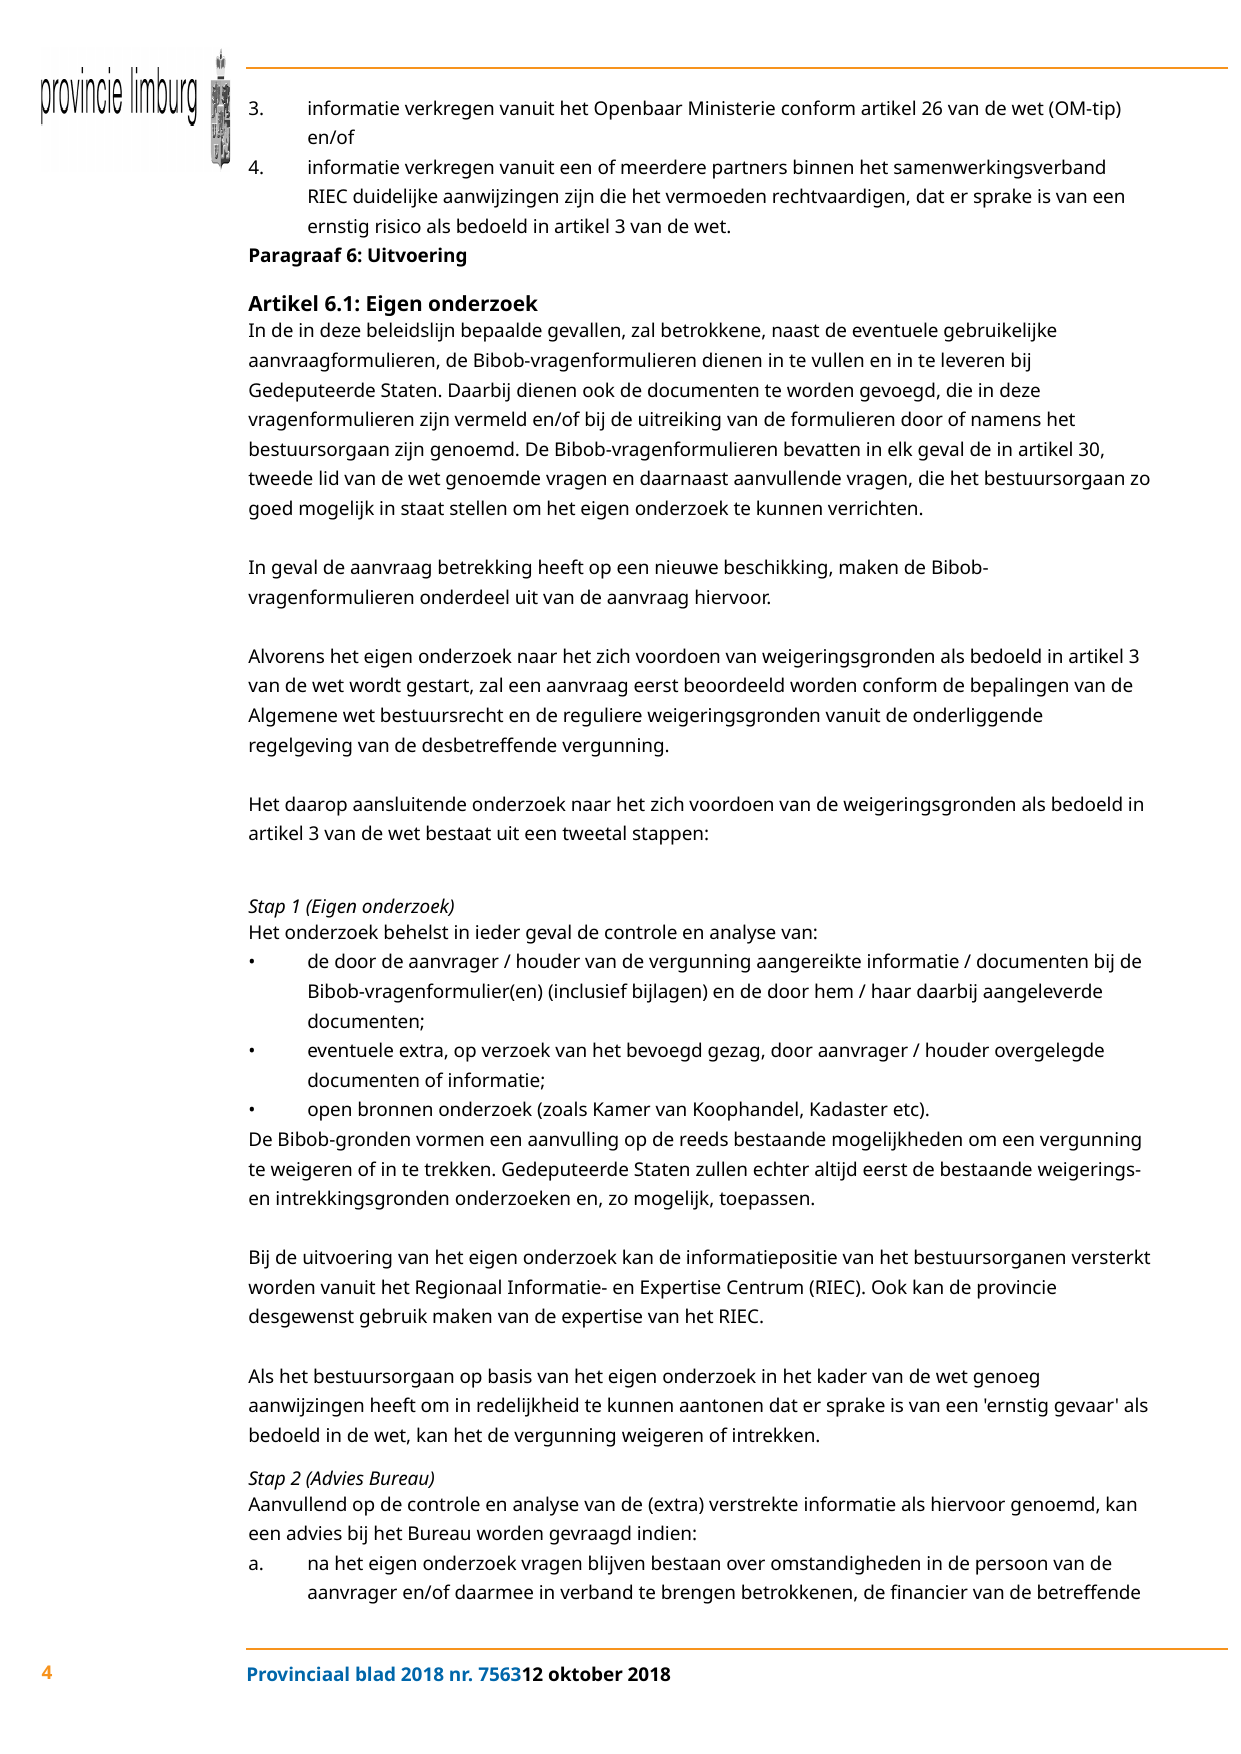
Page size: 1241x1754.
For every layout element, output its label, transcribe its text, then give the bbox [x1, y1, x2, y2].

text In de in deze beleidslijn bepaalde gevallen, zal betrokkene, naast de eventuele gebruikelijke aanvraagformulieren, de Bibob-vragenformulieren dienen in te vullen en in te leveren bij Gedeputeerde Staten. Daarbij dienen ook de documenten te worden gevoegd, die in deze vragenformulieren zijn vermeld en/of bij de uitreiking van de formulieren door of namens het bestuursorgaan zijn genoemd. De Bibob-vragenformulieren bevatten in elk geval de in artikel 30, tweede lid van de wet genoemde vragen en daarnaast aanvullende vragen, die het bestuursorgaan zo goed mogelijk in staat stellen om het eigen onderzoek te kunnen verrichten. [248, 318, 1152, 521]
text De Bibob-gronden vormen een aanvulling op de reeds bestaande mogelijkheden om een vergunning te weigeren of in te trekken. Gedeputeerde Staten zullen echter altijd eerst de bestaande weigerings- en intrekkingsgronden onderzoeken en, zo mogelijk, toepassen. [248, 1126, 1152, 1211]
list de door de aanvrager / houder van de vergunning aangereikte informatie / documenten bij de Bibob-vragenformulier(en) (inclusief bijlagen) en de door hem / haar daarbij aangeleverde documenten; [248, 949, 1152, 1033]
text Het daarop aansluitende onderzoek naar het zich voordoen van de weigeringsgronden als bedoeld in artikel 3 van de wet bestaat uit een tweetal stappen: [248, 791, 1152, 846]
list na het eigen onderzoek vragen blijven bestaan over omstandigheden in de persoon van de aanvrager en/of daarmee in verband te brengen betrokkenen, de financier van de betreffende [248, 1550, 1152, 1605]
text Alvorens het eigen onderzoek naar het zich voordoen van weigeringsgronden als bedoeld in artikel 3 van de wet wordt gestart, zal een aanvraag eerst beoordeeld worden conform de bepalingen van de Algemene wet bestuursrecht en de reguliere weigeringsgronden vanuit de onderliggende regelgeving van de desbetreffende vergunning. [248, 643, 1152, 758]
list eventuele extra, op verzoek van het bevoegd gezag, door aanvrager / houder overgelegde documenten of informatie; [248, 1037, 1152, 1093]
text Als het bestuursorgaan op basis van het eigen onderzoek in het kader van de wet genoeg aanwijzingen heeft om in redelijkheid te kunnen aantonen dat er sprake is van een 'ernstig gevaar' als bedoeld in de wet, kan het de vergunning weigeren of intrekken. [248, 1363, 1152, 1448]
list informatie verkregen vanuit een of meerdere partners binnen het samenwerkingsverband RIEC duidelijke aanwijzingen zijn die het vermoeden rechtvaardigen, dat er sprake is van een ernstig risico als bedoeld in artikel 3 van de wet. [248, 154, 1152, 239]
text Stap 1 (Eigen onderzoek) [248, 893, 1152, 919]
text Bij de uitvoering van het eigen onderzoek kan de informatiepositie van het bestuursorganen versterkt worden vanuit het Regionaal Informatie- en Expertise Centrum (RIEC). Ook kan de provincie desgewenst gebruik maken van de expertise van het RIEC. [248, 1244, 1152, 1329]
text Paragraaf 6: Uitvoering [248, 243, 1152, 268]
text Aanvullend op de controle en analyse van de (extra) verstrekte informatie als hiervoor genoemd, kan een advies bij het Bureau worden gevraagd indien: [248, 1491, 1152, 1546]
picture [41, 47, 231, 172]
list open bronnen onderzoek (zoals Kamer van Koophandel, Kadaster etc). [248, 1097, 1152, 1122]
text In geval de aanvraag betrekking heeft op een nieuwe beschikking, maken de Bibob-vragenformulieren onderdeel uit van de aanvraag hiervoor. [248, 554, 1152, 610]
text Stap 2 (Advies Bureau) [248, 1465, 1152, 1491]
list informatie verkregen vanuit het Openbaar Ministerie conform artikel 26 van de wet (OM-tip) en/of [248, 95, 1152, 150]
text Artikel 6.1: Eigen onderzoek [248, 289, 1152, 318]
text Het onderzoek behelst in ieder geval de controle en analyse van: [248, 919, 1152, 945]
